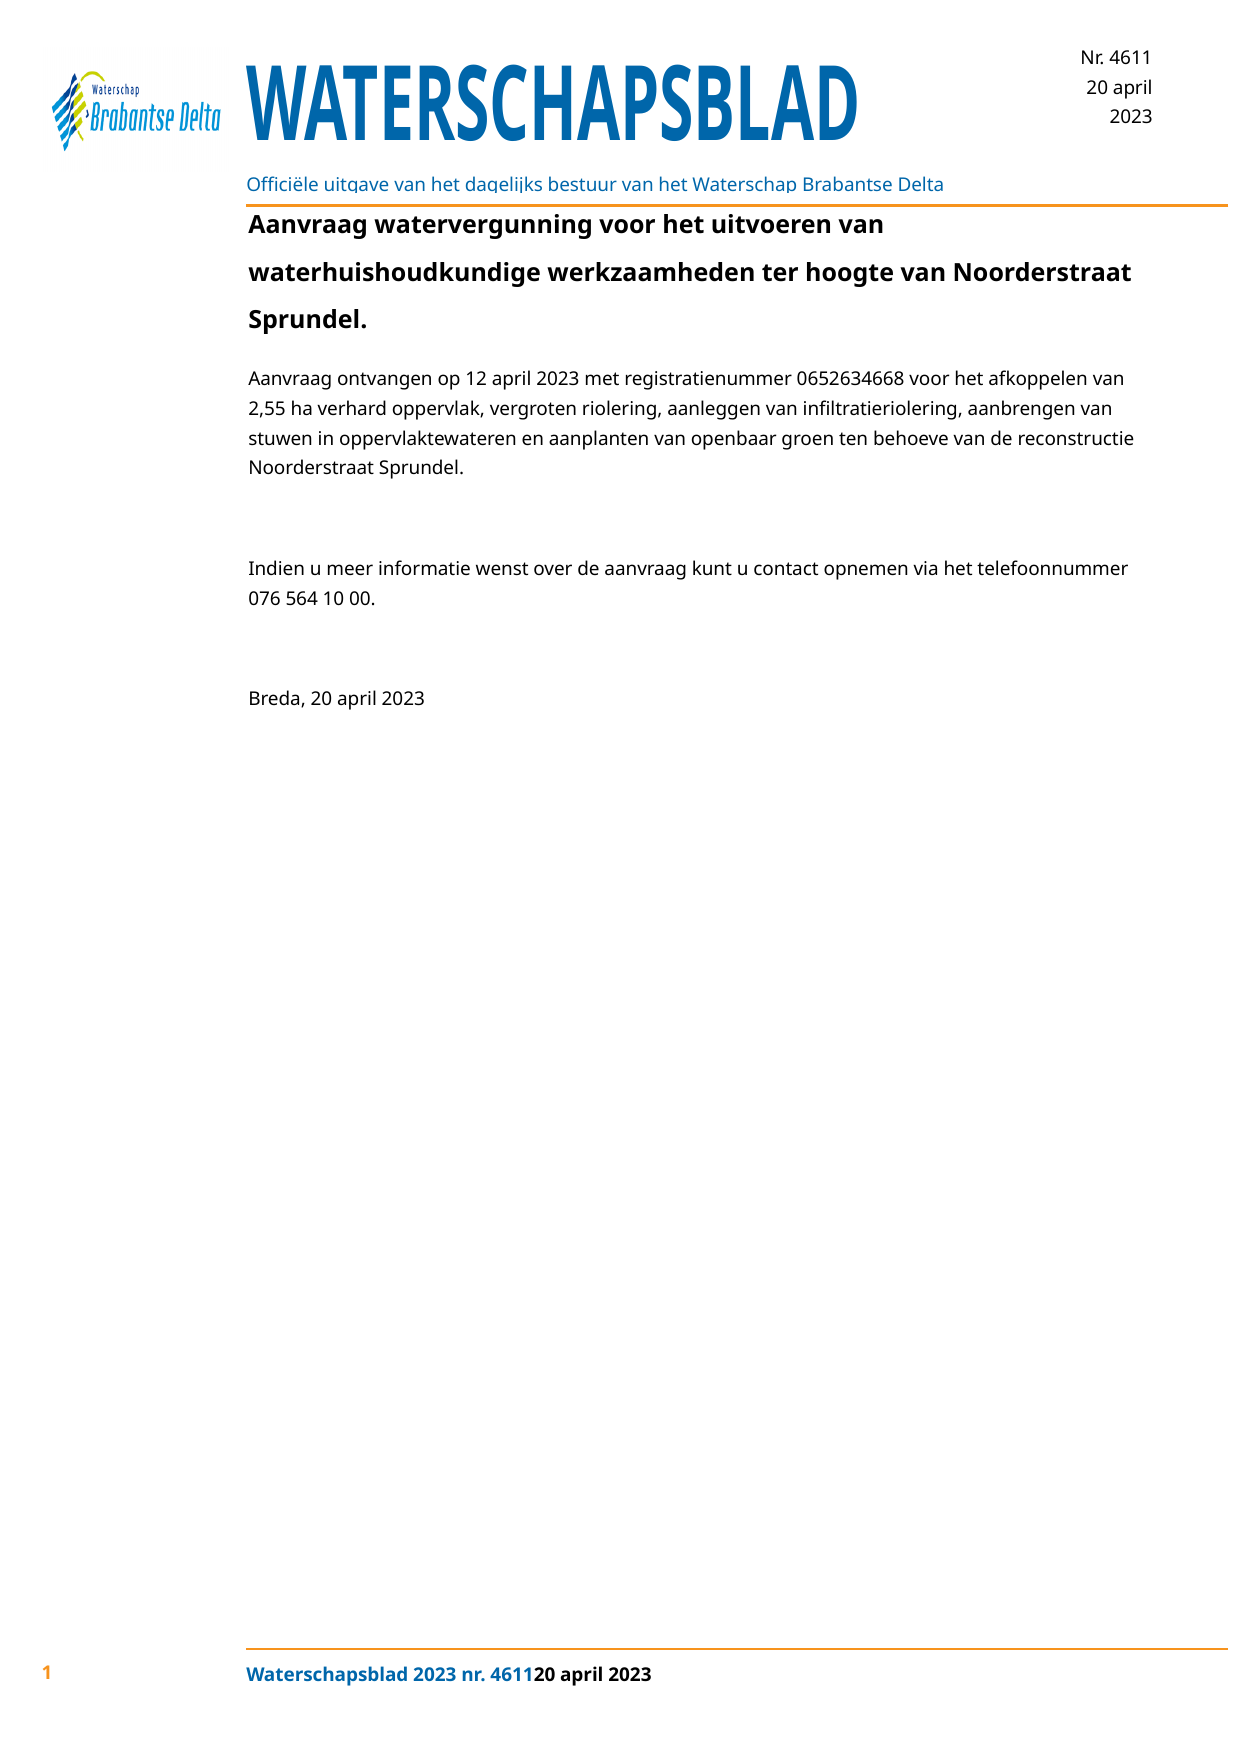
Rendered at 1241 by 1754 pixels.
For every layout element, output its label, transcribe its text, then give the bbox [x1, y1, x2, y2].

text Indien u meer informatie wenst over de aanvraag kunt u contact opnemen via het telefoonnummer 076 564 10 00. [248, 555, 1152, 610]
text Aanvraag ontvangen op 12 april 2023 met registratienummer 0652634668 voor het afkoppelen van 2,55 ha verhard oppervlak, vergroten riolering, aanleggen van infiltratieriolering, aanbrengen van stuwen in oppervlaktewateren en aanplanten van openbaar groen ten behoeve van de reconstructie Noorderstraat Sprundel. [248, 366, 1152, 480]
picture [41, 47, 231, 172]
text Aanvraag watervergunning voor het uitvoeren van waterhuishoudkundige werkzaamheden ter hoogte van Noorderstraat Sprundel. [248, 207, 1152, 336]
text Breda, 20 april 2023 [248, 686, 1152, 711]
